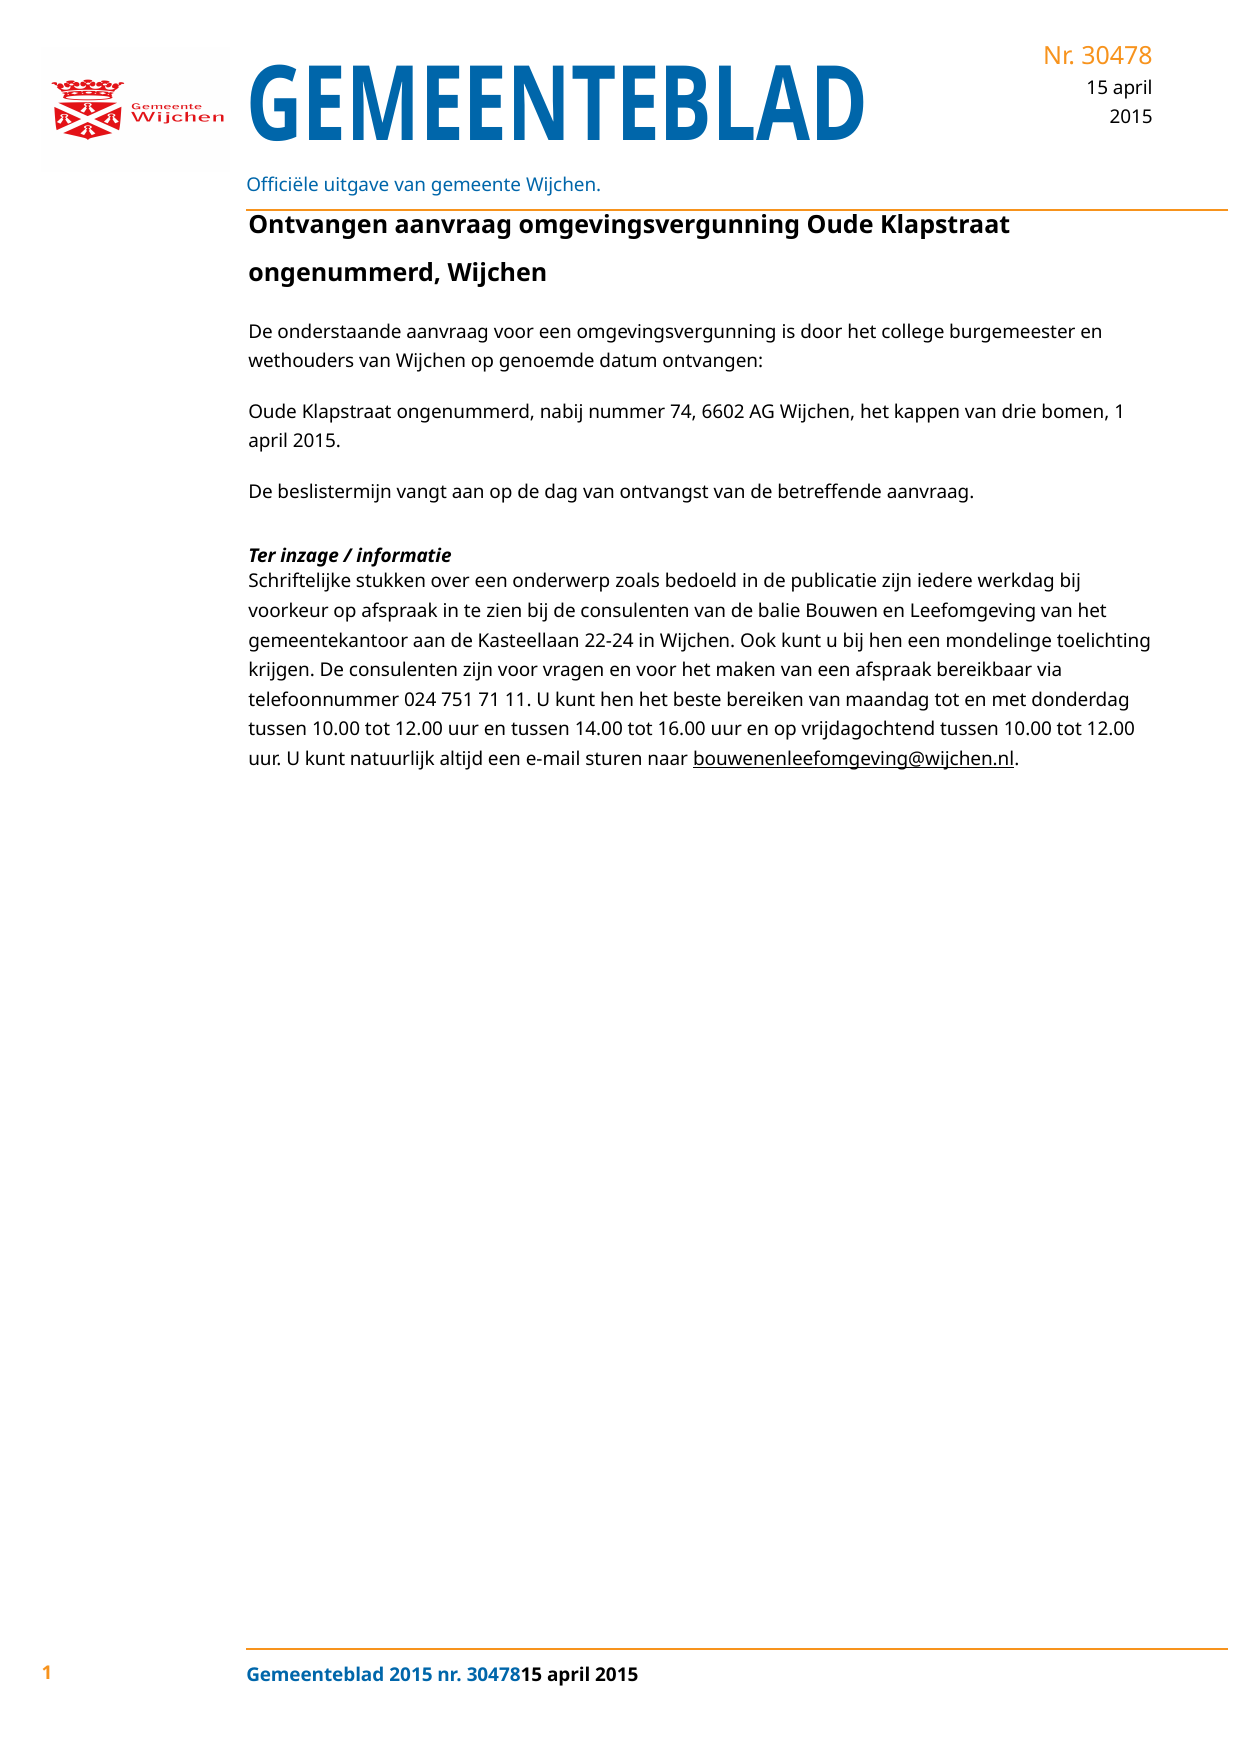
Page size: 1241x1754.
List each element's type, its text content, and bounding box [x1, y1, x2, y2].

text Ter inzage / informatie [248, 542, 1152, 568]
text De onderstaande aanvraag voor een omgevingsvergunning is door het college burgemeester en wethouders van Wijchen op genoemde datum ontvangen: [248, 318, 1152, 373]
picture [41, 47, 231, 172]
text Ontvangen aanvraag omgevingsvergunning Oude Klapstraat ongenummerd, Wijchen [248, 211, 1152, 288]
text De beslistermijn vangt aan op de dag van ontvangst van de betreffende aanvraag. [248, 478, 1152, 504]
text Oude Klapstraat ongenummerd, nabij nummer 74, 6602 AG Wijchen, het kappen van drie bomen, 1 april 2015. [248, 398, 1152, 453]
text Schriftelijke stukken over een onderwerp zoals bedoeld in de publicatie zijn iedere werkdag bij voorkeur op afspraak in te zien bij de consulenten van de balie Bouwen en Leefomgeving van het gemeentekantoor aan de Kasteellaan 22-24 in Wijchen. Ook kunt u bij hen een mondelinge toelichting krijgen. De consulenten zijn voor vragen en voor het maken van een afspraak bereikbaar via telefoonnummer 024 751 71 11. U kunt hen het beste bereiken van maandag tot en met donderdag tussen 10.00 tot 12.00 uur en tussen 14.00 tot 16.00 uur en op vrijdagochtend tussen 10.00 tot 12.00 uur. U kunt natuurlijk altijd een e-mail sturen naar bouwenenleefomgeving@wijchen.nl. [248, 568, 1152, 771]
